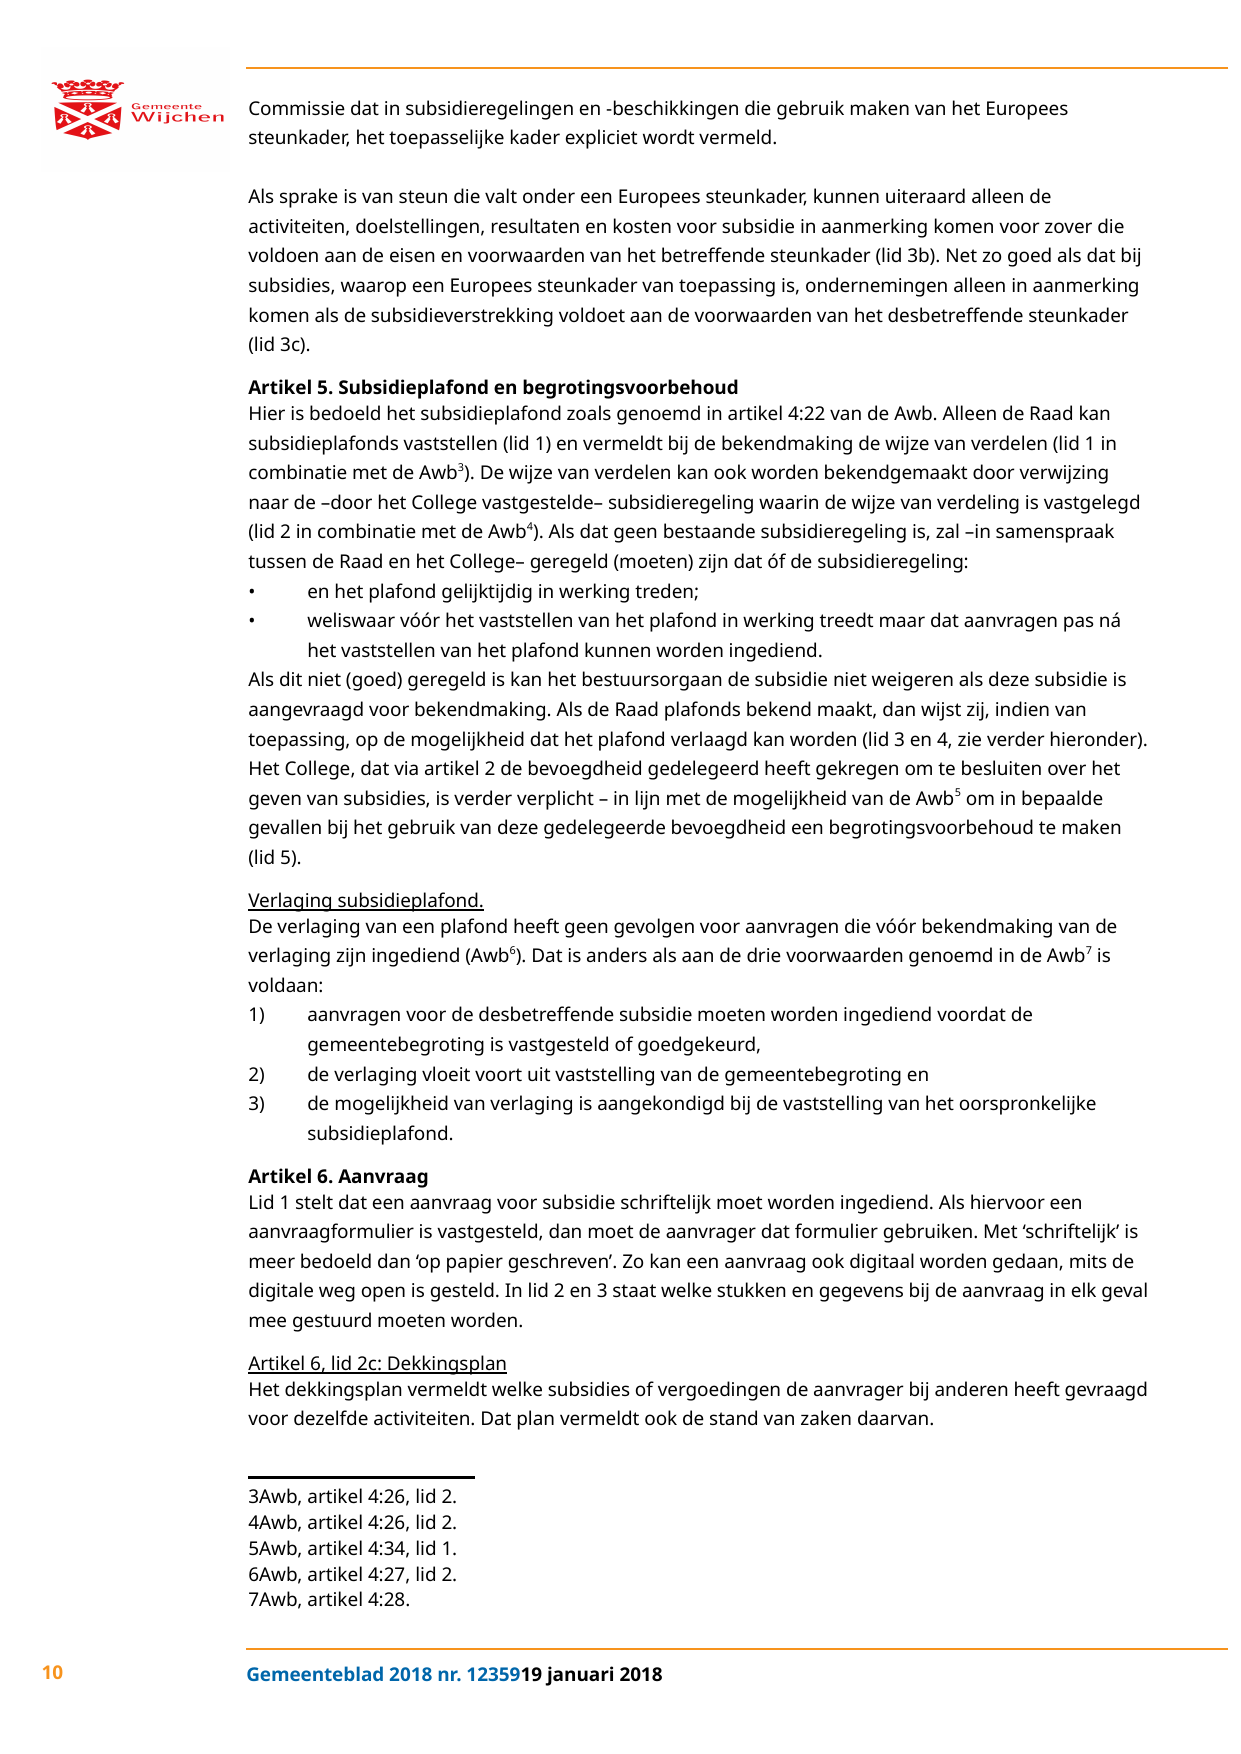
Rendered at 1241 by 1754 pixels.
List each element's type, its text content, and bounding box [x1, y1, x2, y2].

list en het plafond gelijktijdig in werking treden; [248, 578, 1152, 603]
text Verlaging subsidieplafond. [248, 887, 1152, 913]
text Awb, artikel 4:26, lid 2. [248, 1509, 1152, 1535]
text Als sprake is van steun die valt onder een Europees steunkader, kunnen uiteraard alleen de activiteiten, doelstellingen, resultaten en kosten voor subsidie in aanmerking komen voor zover die voldoen aan de eisen en voorwaarden van het betreffende steunkader (lid 3b). Net zo goed als dat bij subsidies, waarop een Europees steunkader van toepassing is, ondernemingen alleen in aanmerking komen als de subsidieverstrekking voldoet aan de voorwaarden van het desbetreffende steunkader (lid 3c). [248, 183, 1152, 357]
list de mogelijkheid van verlaging is aangekondigd bij de vaststelling van het oorspronkelijke subsidieplafond. [248, 1090, 1152, 1146]
list aanvragen voor de desbetreffende subsidie moeten worden ingediend voordat de gemeentebegroting is vastgesteld of goedgekeurd, [248, 1002, 1152, 1057]
text Artikel 6. Aanvraag [248, 1163, 1152, 1189]
list de verlaging vloeit voort uit vaststelling van de gemeentebegroting en [248, 1061, 1152, 1087]
list weliswaar vóór het vaststellen van het plafond in werking treedt maar dat aanvragen pas ná het vaststellen van het plafond kunnen worden ingediend. [248, 607, 1152, 663]
text Het dekkingsplan vermeldt welke subsidies of vergoedingen de aanvrager bij anderen heeft gevraagd voor dezelfde activiteiten. Dat plan vermeldt ook de stand van zaken daarvan. [248, 1376, 1152, 1431]
text Artikel 5. Subsidieplafond en begrotingsvoorbehoud [248, 374, 1152, 400]
text Artikel 6, lid 2c: Dekkingsplan [248, 1350, 1152, 1376]
text Awb, artikel 4:27, lid 2. [248, 1561, 1152, 1586]
text Awb, artikel 4:26, lid 2. [248, 1483, 1152, 1509]
picture [41, 47, 231, 172]
text Awb, artikel 4:28. [248, 1586, 1152, 1612]
text Lid 1 stelt dat een aanvraag voor subsidie schriftelijk moet worden ingediend. Als hiervoor een aanvraagformulier is vastgesteld, dan moet de aanvrager dat formulier gebruiken. Met ‘schriftelijk’ is meer bedoeld dan ‘op papier geschreven’. Zo kan een aanvraag ook digitaal worden gedaan, mits de digitale weg open is gesteld. In lid 2 en 3 staat welke stukken en gegevens bij de aanvraag in elk geval mee gestuurd moeten worden. [248, 1189, 1152, 1333]
text Awb, artikel 4:34, lid 1. [248, 1535, 1152, 1561]
text Hier is bedoeld het subsidieplafond zoals genoemd in artikel 4:22 van de Awb. Alleen de Raad kan subsidieplafonds vaststellen (lid 1) en vermeldt bij de bekendmaking de wijze van verdelen (lid 1 in combinatie met de Awb). De wijze van verdelen kan ook worden bekendgemaakt door verwijzing naar de –door het College vastgestelde– subsidieregeling waarin de wijze van verdeling is vastgelegd (lid 2 in combinatie met de Awb). Als dat geen bestaande subsidieregeling is, zal –in samenspraak tussen de Raad en het College– geregeld (moeten) zijn dat óf de subsidieregeling: [248, 400, 1152, 574]
text Commissie dat in subsidieregelingen en -beschikkingen die gebruik maken van het Europees steunkader, het toepasselijke kader expliciet wordt vermeld. [248, 95, 1152, 150]
text Het College, dat via artikel 2 de bevoegdheid gedelegeerd heeft gekregen om te besluiten over het geven van subsidies, is verder verplicht – in lijn met de mogelijkheid van de Awb om in bepaalde gevallen bij het gebruik van deze gedelegeerde bevoegdheid een begrotingsvoorbehoud te maken (lid 5). [248, 755, 1152, 870]
text De verlaging van een plafond heeft geen gevolgen voor aanvragen die vóór bekendmaking van de verlaging zijn ingediend (Awb). Dat is anders als aan de drie voorwaarden genoemd in de Awb is voldaan: [248, 913, 1152, 998]
text Als dit niet (goed) geregeld is kan het bestuursorgaan de subsidie niet weigeren als deze subsidie is aangevraagd voor bekendmaking. Als de Raad plafonds bekend maakt, dan wijst zij, indien van toepassing, op de mogelijkheid dat het plafond verlaagd kan worden (lid 3 en 4, zie verder hieronder). [248, 667, 1152, 751]
